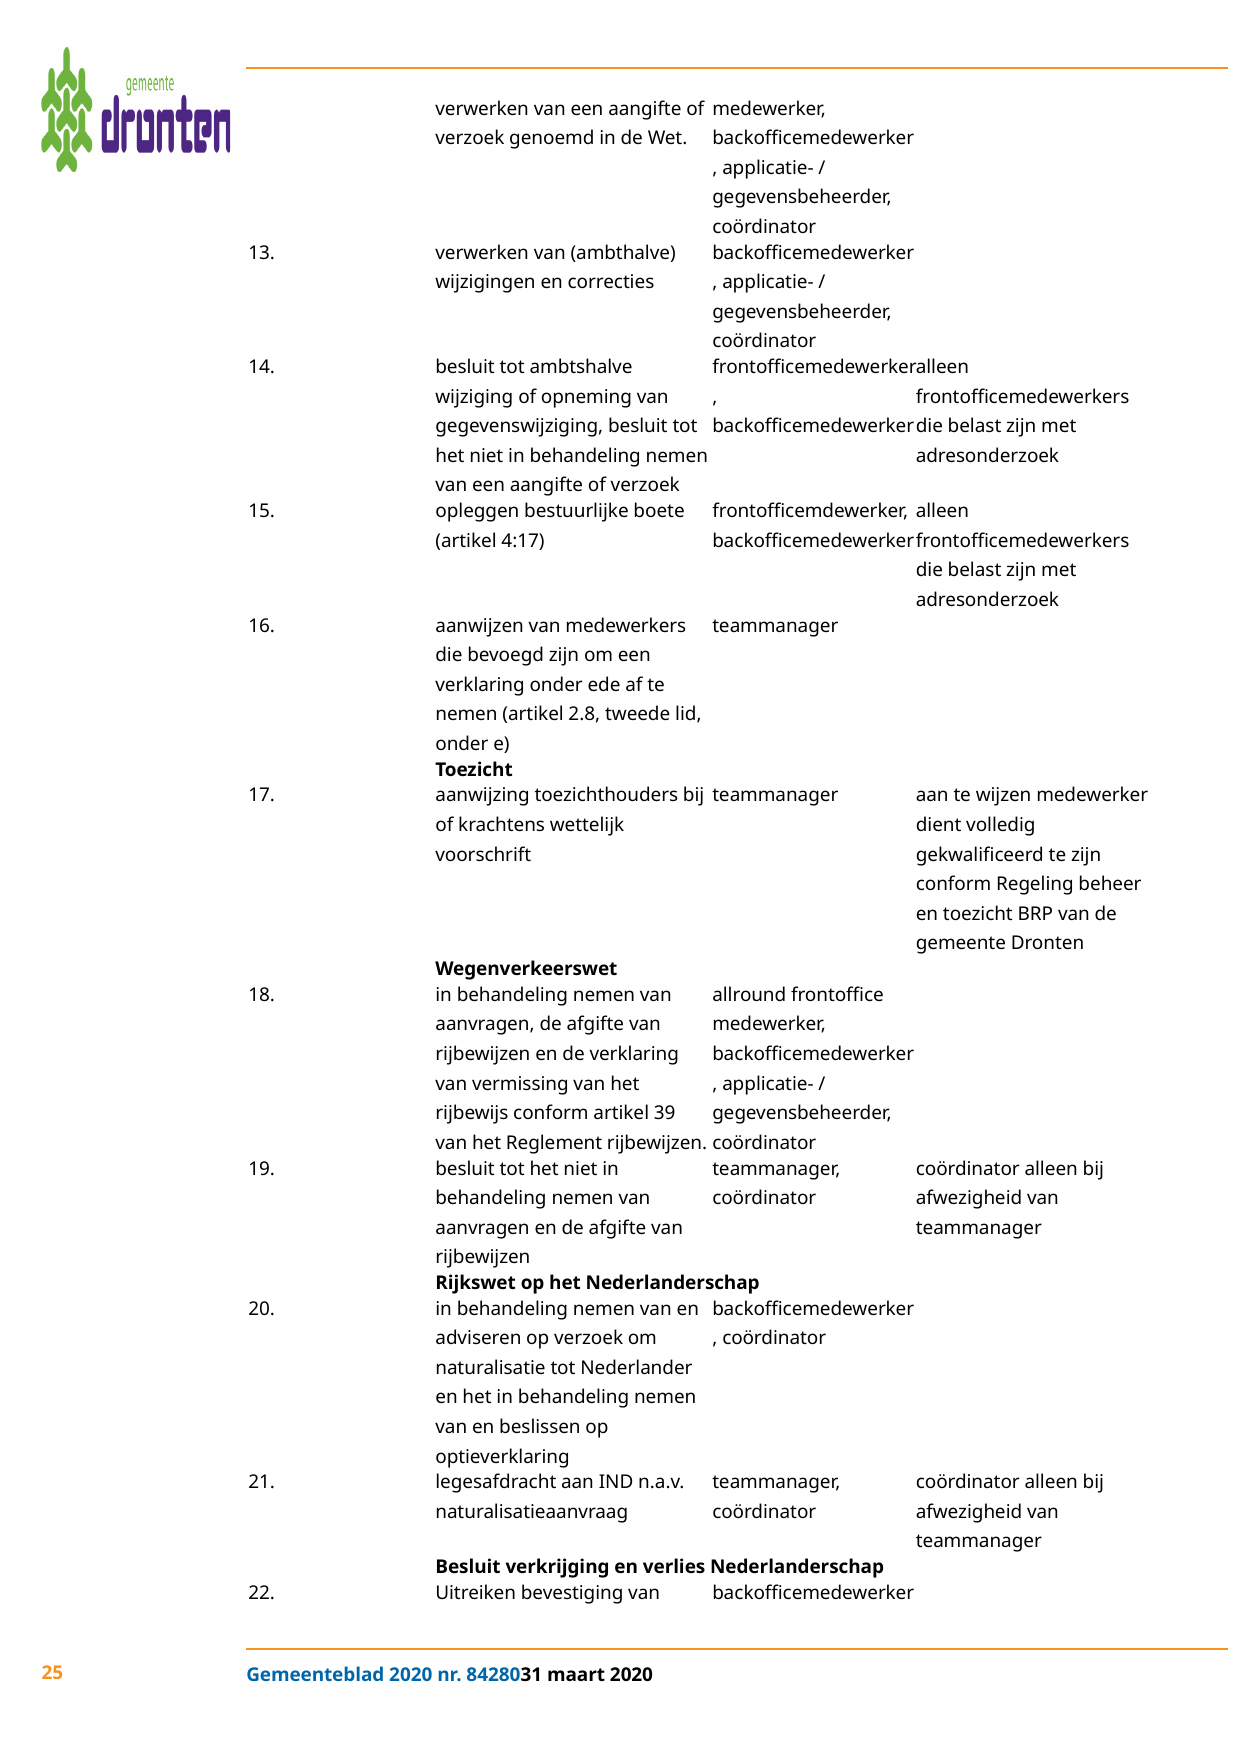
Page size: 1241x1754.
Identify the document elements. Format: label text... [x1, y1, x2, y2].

table_cell allround frontoffice medewerker, backofficemedewerker, applicatie- / gegevensbeheerder, coördinator [712, 981, 916, 1155]
table_cell frontofficemedewerker, backofficemedewerker [712, 353, 916, 497]
table_cell aan te wijzen medewerker dient volledig gekwalificeerd te zijn conform Regeling beheer en toezicht BRP van de gemeente Dronten [916, 782, 1152, 955]
table_cell [916, 612, 1152, 756]
table_cell [916, 1579, 1152, 1605]
table_cell [916, 981, 1152, 1155]
table_cell backofficemedewerker [712, 1579, 916, 1605]
table_cell 17. [248, 782, 435, 955]
table_cell 15. [248, 498, 435, 612]
table_cell [916, 95, 1152, 239]
table_cell Besluit verkrijging en verlies Nederlanderschap [435, 1554, 1152, 1579]
table_cell besluit tot het niet in behandeling nemen van aanvragen en de afgifte van rijbewijzen [435, 1155, 712, 1269]
table_cell legesafdracht aan IND n.a.v. naturalisatieaanvraag [435, 1469, 712, 1553]
table_cell besluit tot ambtshalve wijziging of opneming van gegevenswijziging, besluit tot het niet in behandeling nemen van een aangifte of verzoek [435, 353, 712, 497]
table_cell Wegenverkeerswet [435, 955, 1152, 981]
table_cell 19. [248, 1155, 435, 1269]
table_cell alleen frontofficemedewerkers die belast zijn met adresonderzoek [916, 353, 1152, 497]
table_cell teammanager, coördinator [712, 1155, 916, 1269]
table_cell backofficemedewerker, coördinator [712, 1295, 916, 1468]
table_cell in behandeling nemen van en adviseren op verzoek om naturalisatie tot Nederlander en het in behandeling nemen van en beslissen op optieverklaring [435, 1295, 712, 1468]
table_cell 13. [248, 239, 435, 353]
table_cell [248, 955, 435, 981]
table_cell teammanager [712, 782, 916, 955]
table_cell 18. [248, 981, 435, 1155]
table_cell Uitreiken bevestiging van [435, 1579, 712, 1605]
table_cell backofficemedewerker, applicatie- / gegevensbeheerder, coördinator [712, 239, 916, 353]
table_cell aanwijzen van medewerkers die bevoegd zijn om een verklaring onder ede af te nemen (artikel 2.8, tweede lid, onder e) [435, 612, 712, 756]
table_cell medewerker, backofficemedewerker, applicatie- / gegevensbeheerder, coördinator [712, 95, 916, 239]
table_cell frontofficemdewerker, backofficemedewerker [712, 498, 916, 612]
table_cell teammanager [712, 612, 916, 756]
table_cell 21. [248, 1469, 435, 1553]
table_cell verwerken van een aangifte of verzoek genoemd in de Wet. [435, 95, 712, 239]
table_cell [248, 756, 435, 782]
table_cell 20. [248, 1295, 435, 1468]
table_cell in behandeling nemen van aanvragen, de afgifte van rijbewijzen en de verklaring van vermissing van het rijbewijs conform artikel 39 van het Reglement rijbewijzen. [435, 981, 712, 1155]
table_cell coördinator alleen bij afwezigheid van teammanager [916, 1469, 1152, 1553]
table_cell [248, 1269, 435, 1295]
table_cell verwerken van (ambthalve) wijzigingen en correcties [435, 239, 712, 353]
table_cell aanwijzing toezichthouders bij of krachtens wettelijk voorschrift [435, 782, 712, 955]
table_cell 16. [248, 612, 435, 756]
table_cell opleggen bestuurlijke boete (artikel 4:17) [435, 498, 712, 612]
table_cell [248, 1554, 435, 1579]
table_cell [916, 1295, 1152, 1468]
table_cell 22. [248, 1579, 435, 1605]
table_cell Rijkswet op het Nederlanderschap [435, 1269, 1152, 1295]
table_cell alleen frontofficemedewerkers die belast zijn met adresonderzoek [916, 498, 1152, 612]
table_cell 14. [248, 353, 435, 497]
picture [41, 47, 231, 172]
table_cell [916, 239, 1152, 353]
table_cell [248, 95, 435, 239]
table_cell Toezicht [435, 756, 1152, 782]
table_cell coördinator alleen bij afwezigheid van teammanager [916, 1155, 1152, 1269]
table_cell teammanager, coördinator [712, 1469, 916, 1553]
